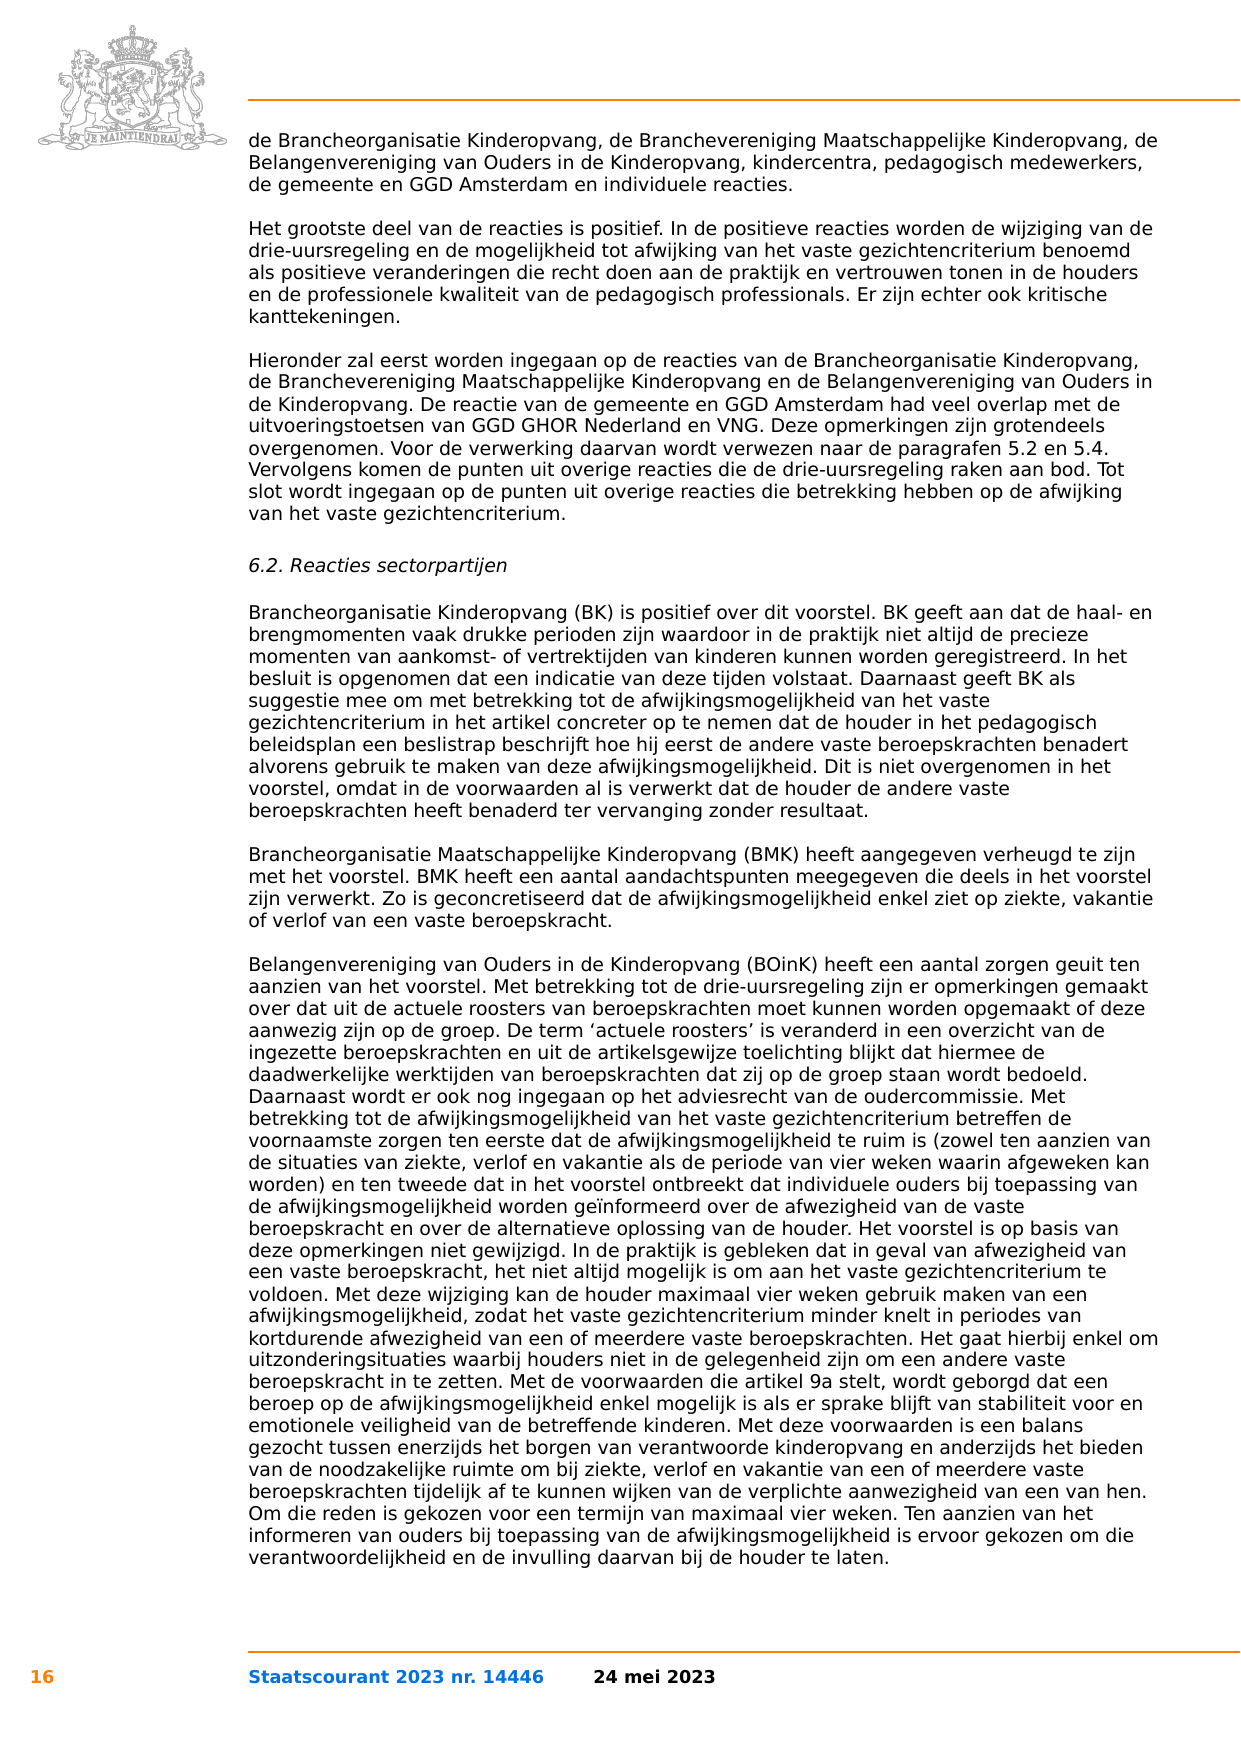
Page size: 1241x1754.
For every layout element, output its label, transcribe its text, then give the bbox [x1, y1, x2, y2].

text Brancheorganisatie Kinderopvang (BK) is positief over dit voorstel. BK geeft aan dat de haal- en brengmomenten vaak drukke perioden zijn waardoor in de praktijk niet altijd de precieze momenten van aankomst- of vertrektijden van kinderen kunnen worden geregistreerd. In het besluit is opgenomen dat een indicatie van deze tijden volstaat. Daarnaast geeft BK als suggestie mee om met betrekking tot de afwijkingsmogelijkheid van het vaste gezichtencriterium in het artikel concreter op te nemen dat de houder in het pedagogisch beleidsplan een beslistrap beschrijft hoe hij eerst de andere vaste beroepskrachten benadert alvorens gebruik te maken van deze afwijkingsmogelijkheid. Dit is niet overgenomen in het voorstel, omdat in de voorwaarden al is verwerkt dat de houder de andere vaste beroepskrachten heeft benaderd ter vervanging zonder resultaat. [248, 602, 1163, 822]
text Belangenvereniging van Ouders in de Kinderopvang (BOinK) heeft een aantal zorgen geuit ten aanzien van het voorstel. Met betrekking tot de drie-uursregeling zijn er opmerkingen gemaakt over dat uit de actuele roosters van beroepskrachten moet kunnen worden opgemaakt of deze aanwezig zijn op de groep. De term ‘actuele roosters’ is veranderd in een overzicht van de ingezette beroepskrachten en uit de artikelsgewijze toelichting blijkt dat hiermee de daadwerkelijke werktijden van beroepskrachten dat zij op de groep staan wordt bedoeld. Daarnaast wordt er ook nog ingegaan op het adviesrecht van de oudercommissie. Met betrekking tot de afwijkingsmogelijkheid van het vaste gezichtencriterium betreffen de voornaamste zorgen ten eerste dat de afwijkingsmogelijkheid te ruim is (zowel ten aanzien van de situaties van ziekte, verlof en vakantie als de periode van vier weken waarin afgeweken kan worden) en ten tweede dat in het voorstel ontbreekt dat individuele ouders bij toepassing van de afwijkingsmogelijkheid worden geïnformeerd over de afwezigheid van de vaste beroepskracht en over de alternatieve oplossing van de houder. Het voorstel is op basis van deze opmerkingen niet gewijzigd. In de praktijk is gebleken dat in geval van afwezigheid van een vaste beroepskracht, het niet altijd mogelijk is om aan het vaste gezichtencriterium te voldoen. Met deze wijziging kan de houder maximaal vier weken gebruik maken van een afwijkingsmogelijkheid, zodat het vaste gezichtencriterium minder knelt in periodes van kortdurende afwezigheid van een of meerdere vaste beroepskrachten. Het gaat hierbij enkel om uitzonderingsituaties waarbij houders niet in de gelegenheid zijn om een andere vaste beroepskracht in te zetten. Met de voorwaarden die artikel 9a stelt, wordt geborgd dat een beroep op de afwijkingsmogelijkheid enkel mogelijk is als er sprake blijft van stabiliteit voor en emotionele veiligheid van de betreffende kinderen. Met deze voorwaarden is een balans gezocht tussen enerzijds het borgen van verantwoorde kinderopvang en anderzijds het bieden van de noodzakelijke ruimte om bij ziekte, verlof en vakantie van een of meerdere vaste beroepskrachten tijdelijk af te kunnen wijken van de verplichte aanwezigheid van een van hen. Om die reden is gekozen voor een termijn van maximaal vier weken. Ten aanzien van het informeren van ouders bij toepassing van de afwijkingsmogelijkheid is ervoor gekozen om die verantwoordelijkheid en de invulling daarvan bij de houder te laten. [248, 954, 1163, 1569]
text de Brancheorganisatie Kinderopvang, de Branchevereniging Maatschappelijke Kinderopvang, de Belangenvereniging van Ouders in de Kinderopvang, kindercentra, pedagogisch medewerkers, de gemeente en GGD Amsterdam en individuele reacties. [248, 130, 1163, 196]
text Hieronder zal eerst worden ingegaan op de reacties van de Brancheorganisatie Kinderopvang, de Branchevereniging Maatschappelijke Kinderopvang en de Belangenvereniging van Ouders in de Kinderopvang. De reactie van de gemeente en GGD Amsterdam had veel overlap met de uitvoeringstoetsen van GGD GHOR Nederland en VNG. Deze opmerkingen zijn grotendeels overgenomen. Voor de verwerking daarvan wordt verwezen naar de paragrafen 5.2 en 5.4. Vervolgens komen de punten uit overige reacties die de drie-uursregeling raken aan bod. Tot slot wordt ingegaan op de punten uit overige reacties die betrekking hebben op de afwijking van het vaste gezichtencriterium. [248, 349, 1163, 525]
picture [38, 25, 227, 150]
subtitle 6.2. Reacties sectorpartijen [248, 555, 1163, 577]
text Brancheorganisatie Maatschappelijke Kinderopvang (BMK) heeft aangegeven verheugd te zijn met het voorstel. BMK heeft een aantal aandachtspunten meegegeven die deels in het voorstel zijn verwerkt. Zo is geconcretiseerd dat de afwijkingsmogelijkheid enkel ziet op ziekte, vakantie of verlof van een vaste beroepskracht. [248, 844, 1163, 932]
text Het grootste deel van de reacties is positief. In de positieve reacties worden de wijziging van de drie-uursregeling en de mogelijkheid tot afwijking van het vaste gezichtencriterium benoemd als positieve veranderingen die recht doen aan de praktijk en vertrouwen tonen in de houders en de professionele kwaliteit van de pedagogisch professionals. Er zijn echter ook kritische kanttekeningen. [248, 218, 1163, 328]
